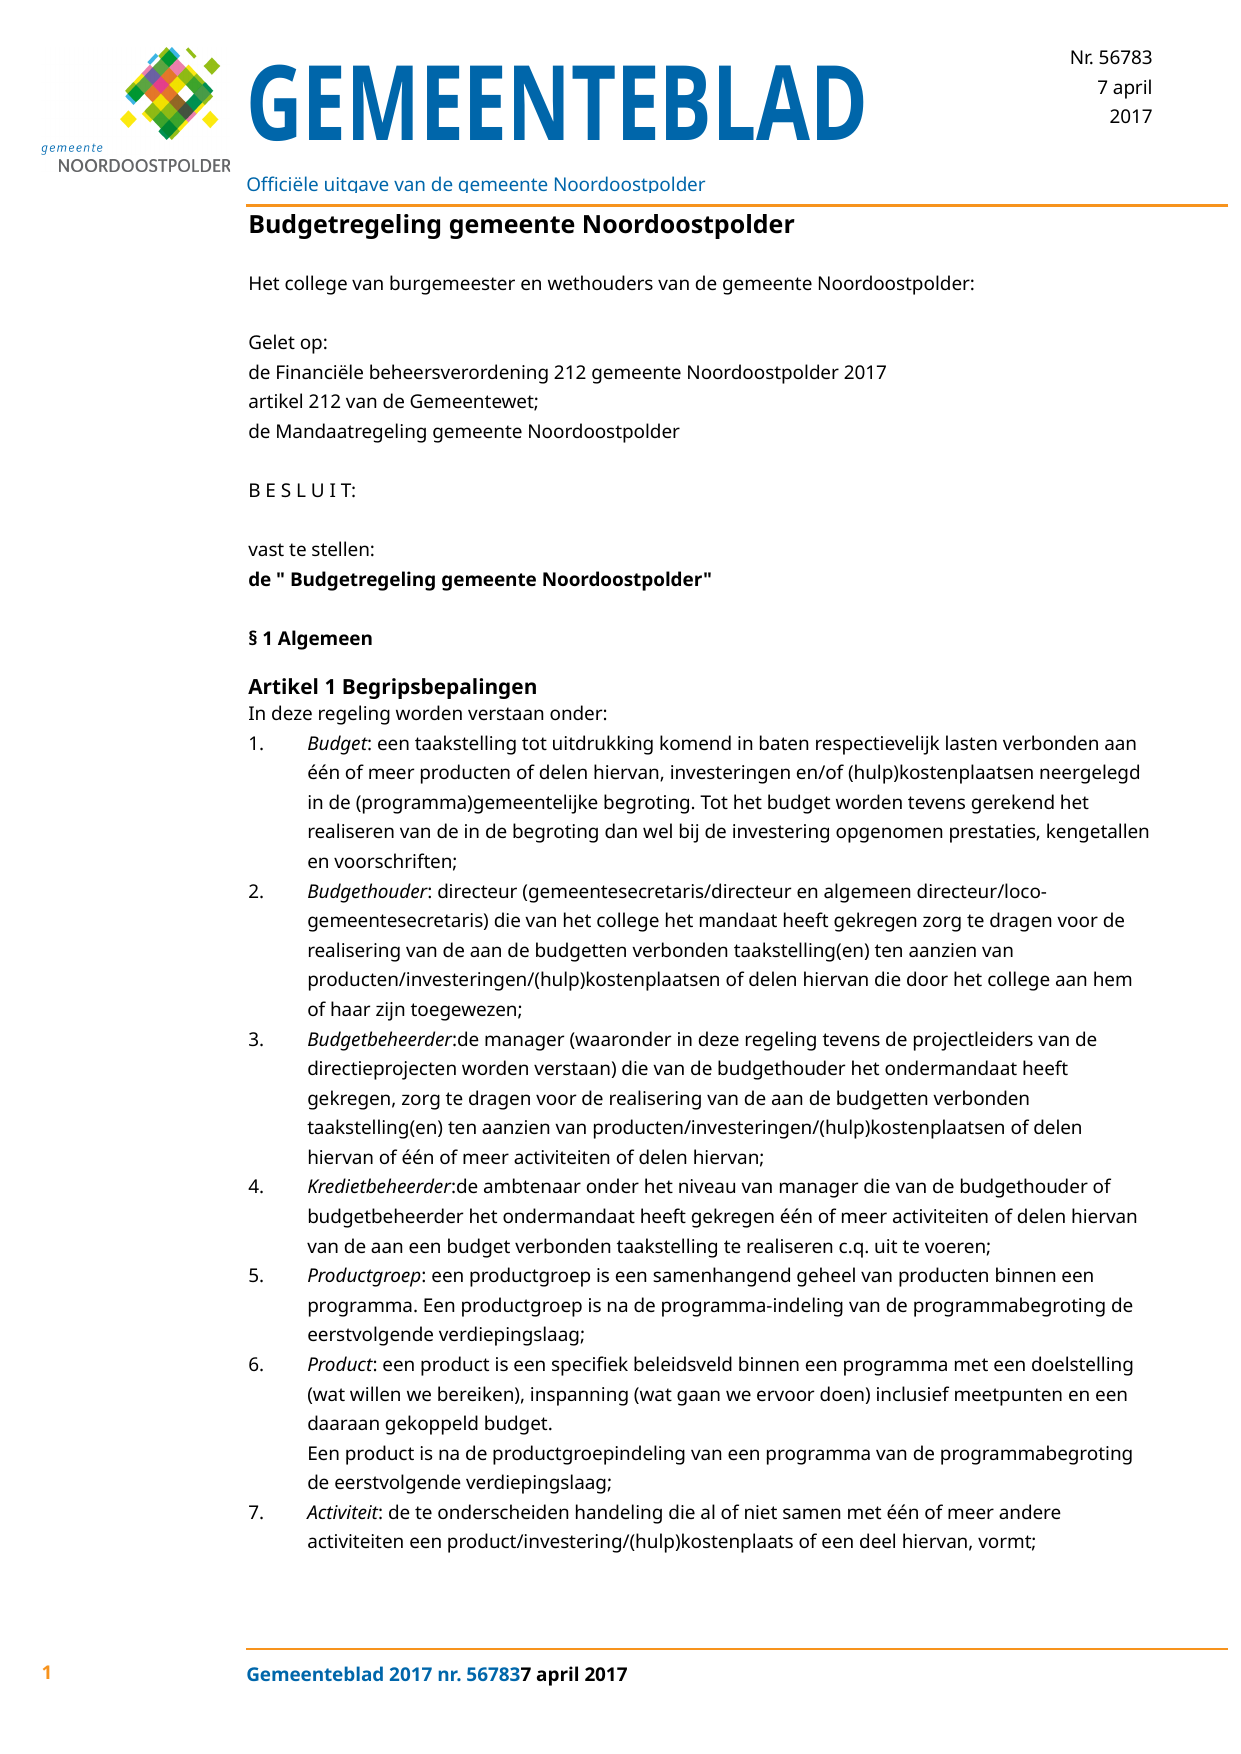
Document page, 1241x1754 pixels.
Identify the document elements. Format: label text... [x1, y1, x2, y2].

list Een product is na de productgroepindeling van een programma van de programmabegroting de eerstvolgende verdiepingslaag; [248, 1440, 1152, 1495]
text Gelet op: [248, 329, 1152, 355]
list Budget: een taakstelling tot uitdrukking komend in baten respectievelijk lasten verbonden aan één of meer producten of delen hiervan, investeringen en/of (hulp)kostenplaatsen neergelegd in de (programma)gemeentelijke begroting. Tot het budget worden tevens gerekend het realiseren van de in de begroting dan wel bij de investering opgenomen prestaties, kengetallen en voorschriften; [248, 730, 1152, 874]
list Budgetbeheerder:de manager (waaronder in deze regeling tevens de projectleiders van de directieprojecten worden verstaan) die van de budgethouder het ondermandaat heeft gekregen, zorg te dragen voor de realisering van de aan de budgetten verbonden taakstelling(en) ten aanzien van producten/investeringen/(hulp)kostenplaatsen of delen hiervan of één of meer activiteiten of delen hiervan; [248, 1026, 1152, 1170]
list Product: een product is een specifiek beleidsveld binnen een programma met een doelstelling (wat willen we bereiken), inspanning (wat gaan we ervoor doen) inclusief meetpunten en een daaraan gekoppeld budget. [248, 1351, 1152, 1436]
text de " Budgetregeling gemeente Noordoostpolder" [248, 566, 1152, 592]
list Activiteit: de te onderscheiden handeling die al of niet samen met één of meer andere activiteiten een product/investering/(hulp)kostenplaats of een deel hiervan, vormt; [248, 1499, 1152, 1554]
text Het college van burgemeester en wethouders van de gemeente Noordoostpolder: [248, 270, 1152, 296]
picture [41, 47, 231, 172]
list Productgroep: een productgroep is een samenhangend geheel van producten binnen een programma. Een productgroep is na de programma-indeling van de programmabegroting de eerstvolgende verdiepingslaag; [248, 1262, 1152, 1347]
text Artikel 1 Begripsbepalingen [248, 672, 1152, 700]
text Budgetregeling gemeente Noordoostpolder [248, 207, 1152, 241]
text de Mandaatregeling gemeente Noordoostpolder [248, 418, 1152, 444]
text de Financiële beheersverordening 212 gemeente Noordoostpolder 2017 [248, 359, 1152, 385]
list Budgethouder: directeur (gemeentesecretaris/directeur en algemeen directeur/loco-gemeentesecretaris) die van het college het mandaat heeft gekregen zorg te dragen voor de realisering van de aan de budgetten verbonden taakstelling(en) ten aanzien van producten/investeringen/(hulp)kostenplaatsen of delen hiervan die door het college aan hem of haar zijn toegewezen; [248, 878, 1152, 1022]
text vast te stellen: [248, 537, 1152, 562]
list Kredietbeheerder:de ambtenaar onder het niveau van manager die van de budgethouder of budgetbeheerder het ondermandaat heeft gekregen één of meer activiteiten of delen hiervan van de aan een budget verbonden taakstelling te realiseren c.q. uit te voeren; [248, 1174, 1152, 1258]
text B E S L U I T: [248, 477, 1152, 503]
text artikel 212 van de Gemeentewet; [248, 389, 1152, 414]
text In deze regeling worden verstaan onder: [248, 700, 1152, 726]
text § 1 Algemeen [248, 625, 1152, 651]
